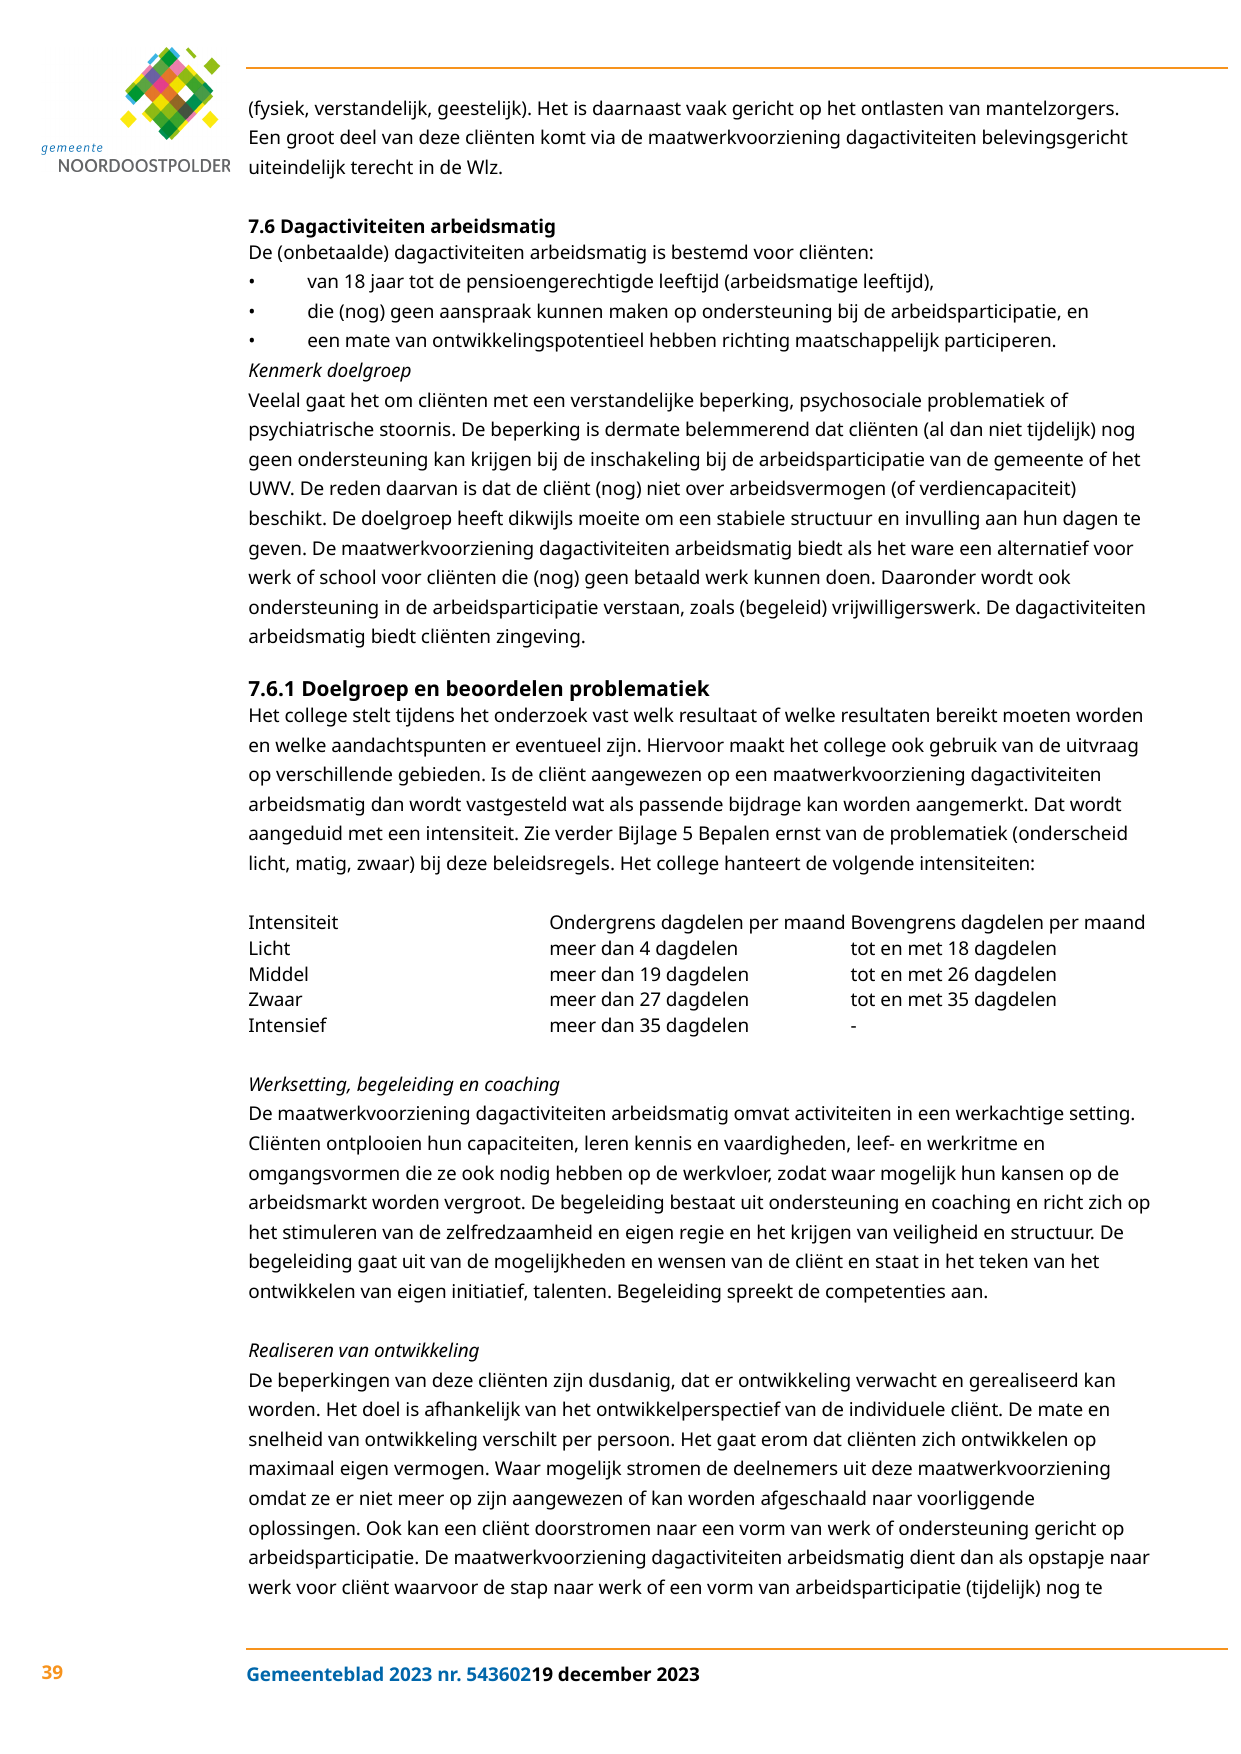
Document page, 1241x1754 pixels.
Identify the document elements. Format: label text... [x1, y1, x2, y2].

text 7.6.1 Doelgroep en beoordelen problematiek [248, 674, 1152, 702]
text (fysiek, verstandelijk, geestelijk). Het is daarnaast vaak gericht op het ontlasten van mantelzorgers. Een groot deel van deze cliënten komt via de maatwerkvoorziening dagactiviteiten belevingsgericht uiteindelijk terecht in de Wlz. [248, 95, 1152, 180]
text Veelal gaat het om cliënten met een verstandelijke beperking, psychosociale problematiek of psychiatrische stoornis. De beperking is dermate belemmerend dat cliënten (al dan niet tijdelijk) nog geen ondersteuning kan krijgen bij de inschakeling bij de arbeidsparticipatie van de gemeente of het UWV. De reden daarvan is dat de cliënt (nog) niet over arbeidsvermogen (of verdiencapaciteit) beschikt. De doelgroep heeft dikwijls moeite om een stabiele structuur en invulling aan hun dagen te geven. De maatwerkvoorziening dagactiviteiten arbeidsmatig biedt als het ware een alternatief voor werk of school voor cliënten die (nog) geen betaald werk kunnen doen. Daaronder wordt ook ondersteuning in de arbeidsparticipatie verstaan, zoals (begeleid) vrijwilligerswerk. De dagactiviteiten arbeidsmatig biedt cliënten zingeving. [248, 387, 1152, 649]
table_cell Licht [248, 935, 549, 961]
table_header Ondergrens dagdelen per maand [549, 910, 850, 935]
text Het college stelt tijdens het onderzoek vast welk resultaat of welke resultaten bereikt moeten worden en welke aandachtspunten er eventueel zijn. Hiervoor maakt het college ook gebruik van de uitvraag op verschillende gebieden. Is de cliënt aangewezen op een maatwerkvoorziening dagactiviteiten arbeidsmatig dan wordt vastgesteld wat als passende bijdrage kan worden aangemerkt. Dat wordt aangeduid met een intensiteit. Zie verder Bijlage 5 Bepalen ernst van de problematiek (onderscheid licht, matig, zwaar) bij deze beleidsregels. Het college hanteert de volgende intensiteiten: [248, 702, 1152, 876]
text Realiseren van ontwikkeling [248, 1337, 1152, 1363]
table_cell tot en met 26 dagdelen [850, 961, 1152, 987]
table_header Bovengrens dagdelen per maand [850, 910, 1152, 935]
text 7.6 Dagactiviteiten arbeidsmatig [248, 213, 1152, 239]
table_cell meer dan 19 dagdelen [549, 961, 850, 987]
picture [41, 47, 231, 172]
text De (onbetaalde) dagactiviteiten arbeidsmatig is bestemd voor cliënten: [248, 239, 1152, 264]
text De maatwerkvoorziening dagactiviteiten arbeidsmatig omvat activiteiten in een werkachtige setting. Cliënten ontplooien hun capaciteiten, leren kennis en vaardigheden, leef- en werkritme en omgangsvormen die ze ook nodig hebben op de werkvloer, zodat waar mogelijk hun kansen op de arbeidsmarkt worden vergroot. De begeleiding bestaat uit ondersteuning en coaching en richt zich op het stimuleren van de zelfredzaamheid en eigen regie en het krijgen van veiligheid en structuur. De begeleiding gaat uit van de mogelijkheden en wensen van de cliënt en staat in het teken van het ontwikkelen van eigen initiatief, talenten. Begeleiding spreekt de competenties aan. [248, 1101, 1152, 1304]
table_cell tot en met 18 dagdelen [850, 935, 1152, 961]
table_header Intensiteit [248, 910, 549, 935]
table_cell Intensief [248, 1013, 549, 1038]
table_cell tot en met 35 dagdelen [850, 987, 1152, 1012]
list die (nog) geen aanspraak kunnen maken op ondersteuning bij de arbeidsparticipatie, en [248, 298, 1152, 324]
table_cell meer dan 27 dagdelen [549, 987, 850, 1012]
table_cell meer dan 35 dagdelen [549, 1013, 850, 1038]
table_cell Middel [248, 961, 549, 987]
text De beperkingen van deze cliënten zijn dusdanig, dat er ontwikkeling verwacht en gerealiseerd kan worden. Het doel is afhankelijk van het ontwikkelperspectief van de individuele cliënt. De mate en snelheid van ontwikkeling verschilt per persoon. Het gaat erom dat cliënten zich ontwikkelen op maximaal eigen vermogen. Waar mogelijk stromen de deelnemers uit deze maatwerkvoorziening omdat ze er niet meer op zijn aangewezen of kan worden afgeschaald naar voorliggende oplossingen. Ook kan een cliënt doorstromen naar een vorm van werk of ondersteuning gericht op arbeidsparticipatie. De maatwerkvoorziening dagactiviteiten arbeidsmatig dient dan als opstapje naar werk voor cliënt waarvoor de stap naar werk of een vorm van arbeidsparticipatie (tijdelijk) nog te [248, 1367, 1152, 1599]
table_cell Zwaar [248, 987, 549, 1012]
list van 18 jaar tot de pensioengerechtigde leeftijd (arbeidsmatige leeftijd), [248, 268, 1152, 294]
text Kenmerk doelgroep [248, 357, 1152, 383]
text Werksetting, begeleiding en coaching [248, 1071, 1152, 1097]
table_cell meer dan 4 dagdelen [549, 935, 850, 961]
list een mate van ontwikkelingspotentieel hebben richting maatschappelijk participeren. [248, 328, 1152, 353]
table_cell - [850, 1013, 1152, 1038]
